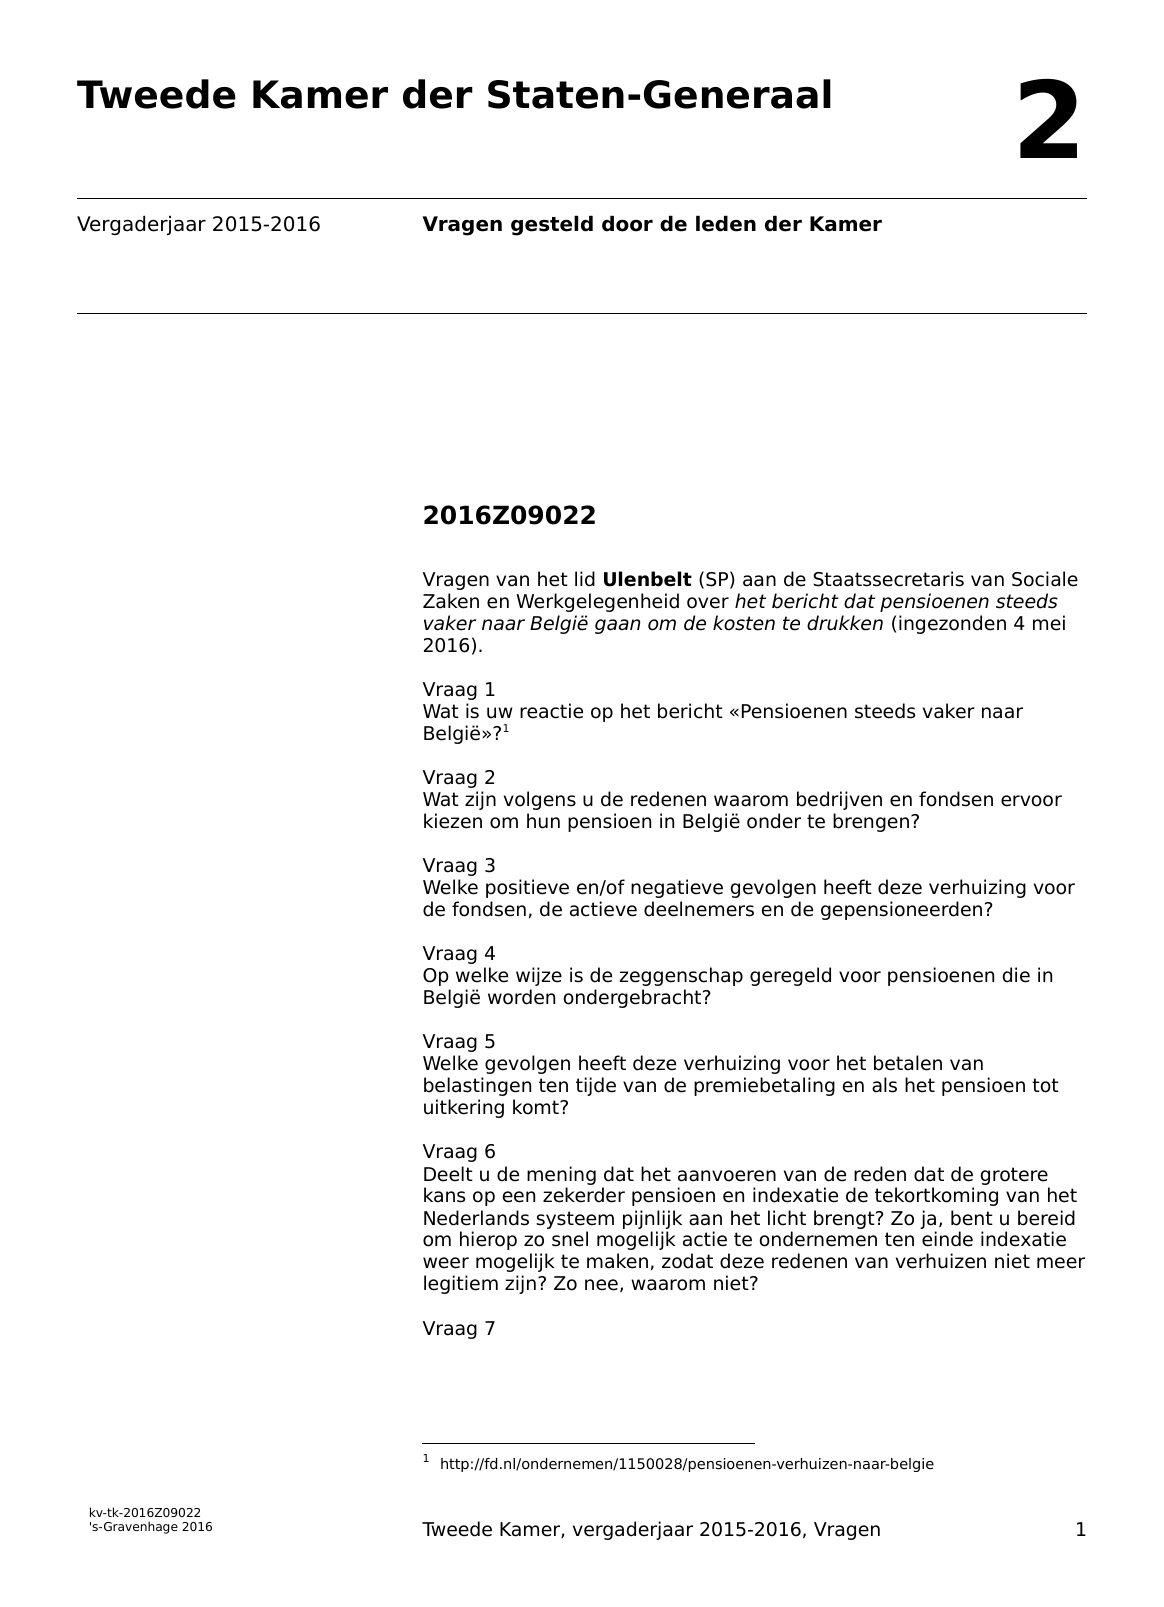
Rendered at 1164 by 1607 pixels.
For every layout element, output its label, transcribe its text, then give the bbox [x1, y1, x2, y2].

table_cell Vragen gesteld door de leden der Kamer [422, 199, 1087, 313]
table_cell Vergaderjaar 2015-2016 [77, 199, 422, 313]
text http://fd.nl/ondernemen/1150028/pensioenen-verhuizen-naar-belgie [422, 1452, 1087, 1474]
text Vraag 6 [422, 1141, 1087, 1163]
table_header 2 [886, 59, 1087, 198]
text kv-tk-2016Z09022 [88, 1506, 323, 1520]
text Vraag 2 [422, 767, 1087, 789]
text Welke positieve en/of negatieve gevolgen heeft deze verhuizing voor de fondsen, de actieve deelnemers en de gepensioneerden? [422, 877, 1087, 921]
text Vraag 1 [422, 679, 1087, 701]
text Wat zijn volgens u de redenen waarom bedrijven en fondsen ervoor kiezen om hun pensioen in België onder te brengen? [422, 789, 1087, 833]
text Vraag 5 [422, 1031, 1087, 1053]
text 's-Gravenhage 2016 [88, 1520, 323, 1534]
text Vraag 7 [422, 1317, 1087, 1339]
text Vragen van het lid Ulenbelt (SP) aan de Staatssecretaris van Sociale Zaken en Werkgelegenheid over het bericht dat pensioenen steeds vaker naar België gaan om de kosten te drukken (ingezonden 4 mei 2016). [422, 569, 1087, 657]
text Welke gevolgen heeft deze verhuizing voor het betalen van belastingen ten tijde van de premiebetaling en als het pensioen tot uitkering komt? [422, 1053, 1087, 1119]
text Op welke wijze is de zeggenschap geregeld voor pensioenen die in België worden ondergebracht? [422, 965, 1087, 1009]
text Vraag 4 [422, 943, 1087, 965]
text 2016Z09022 [422, 501, 1087, 531]
text Wat is uw reactie op het bericht «Pensioenen steeds vaker naar België»? [422, 701, 1087, 745]
table_header Tweede Kamer der Staten-Generaal [77, 59, 886, 198]
text Vraag 3 [422, 855, 1087, 877]
text Deelt u de mening dat het aanvoeren van de reden dat de grotere kans op een zekerder pensioen en indexatie de tekortkoming van het Nederlands systeem pijnlijk aan het licht brengt? Zo ja, bent u bereid om hierop zo snel mogelijk actie te ondernemen ten einde indexatie weer mogelijk te maken, zodat deze redenen van verhuizen niet meer legitiem zijn? Zo nee, waarom niet? [422, 1163, 1087, 1295]
